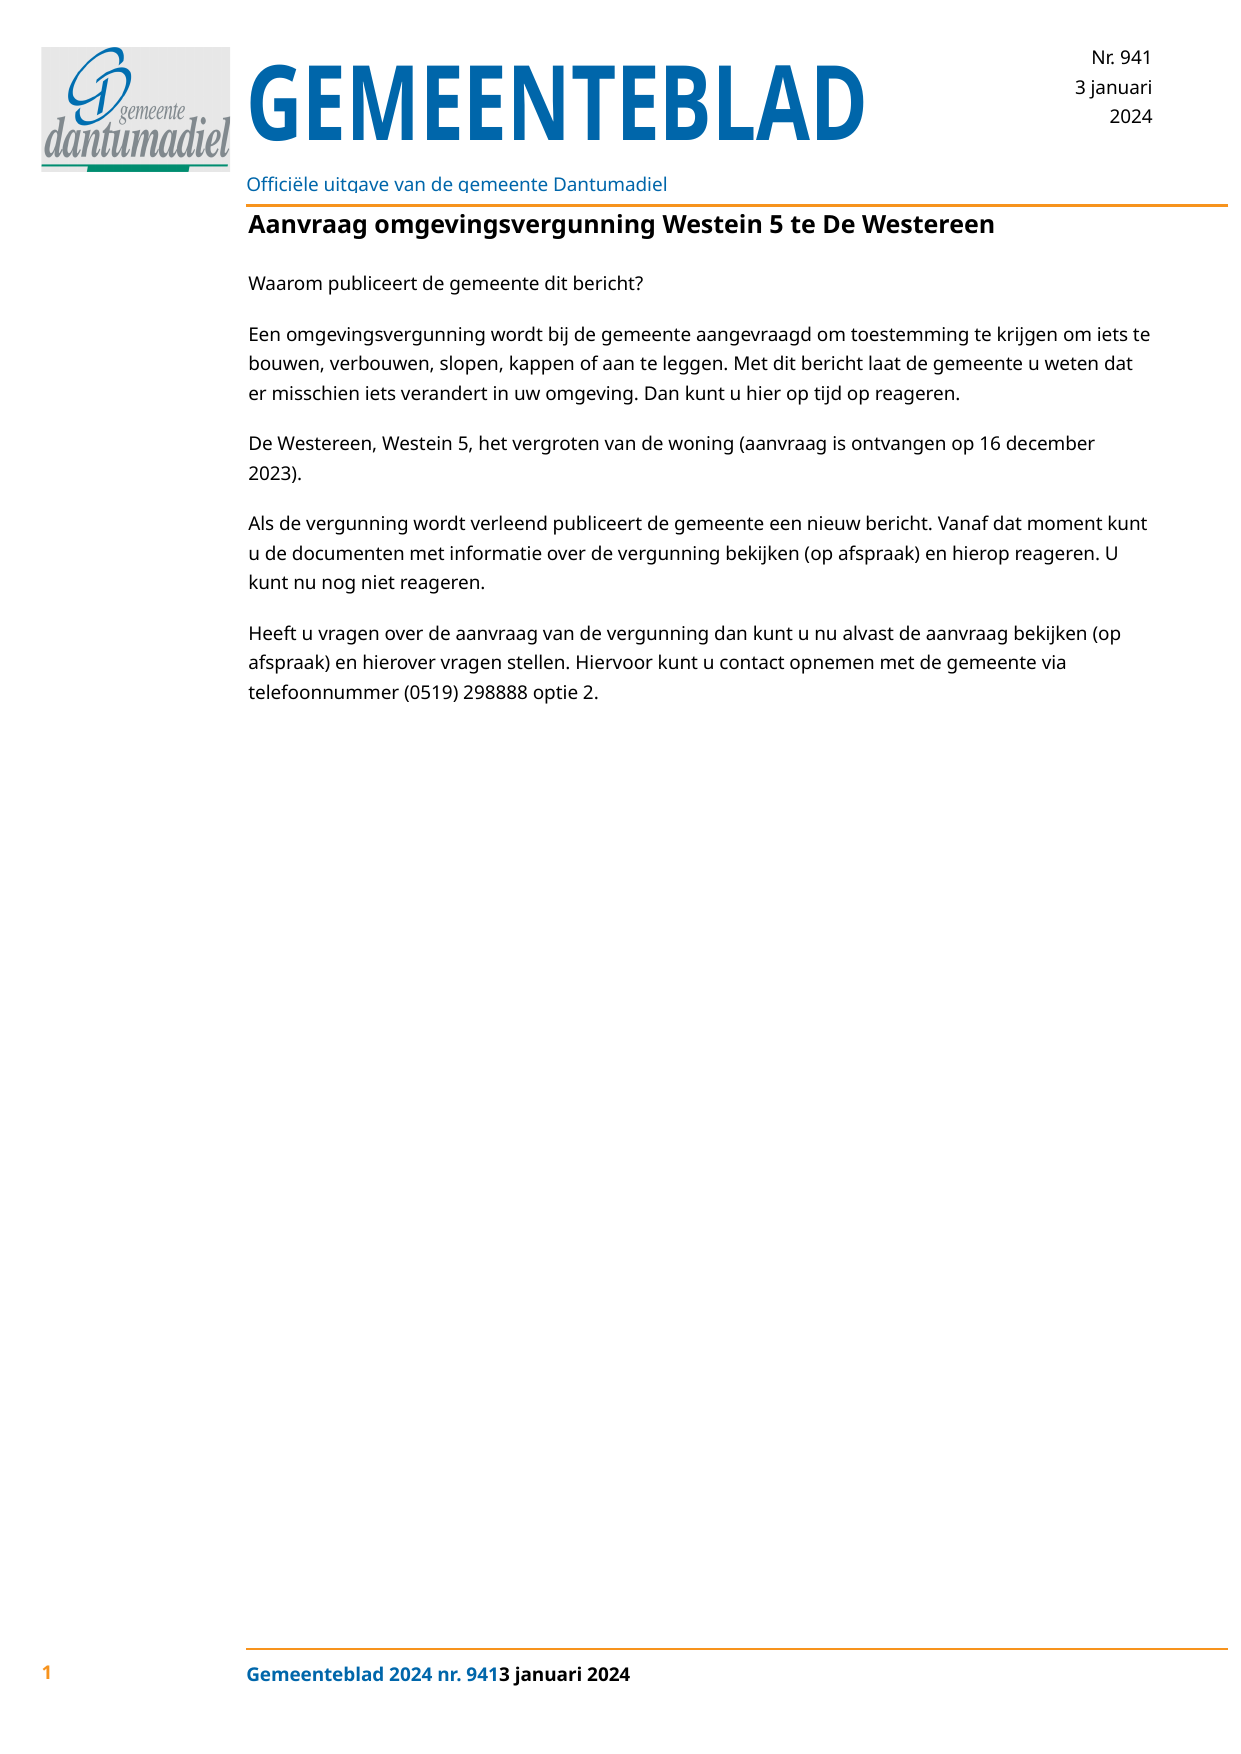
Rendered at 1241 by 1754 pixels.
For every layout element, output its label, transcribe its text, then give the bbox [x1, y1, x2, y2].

text Aanvraag omgevingsvergunning Westein 5 te De Westereen [248, 207, 1152, 241]
text Heeft u vragen over de aanvraag van de vergunning dan kunt u nu alvast de aanvraag bekijken (op afspraak) en hierover vragen stellen. Hiervoor kunt u contact opnemen met de gemeente via telefoonnummer (0519) 298888 optie 2. [248, 620, 1152, 705]
text De Westereen, Westein 5, het vergroten van de woning (aanvraag is ontvangen op 16 december 2023). [248, 430, 1152, 486]
picture [41, 47, 231, 172]
text Waarom publiceert de gemeente dit bericht? [248, 270, 1152, 296]
text Als de vergunning wordt verleend publiceert de gemeente een nieuw bericht. Vanaf dat moment kunt u de documenten met informatie over de vergunning bekijken (op afspraak) en hierop reageren. U kunt nu nog niet reageren. [248, 510, 1152, 595]
text Een omgevingsvergunning wordt bij de gemeente aangevraagd om toestemming te krijgen om iets te bouwen, verbouwen, slopen, kappen of aan te leggen. Met dit bericht laat de gemeente u weten dat er misschien iets verandert in uw omgeving. Dan kunt u hier op tijd op reageren. [248, 321, 1152, 406]
